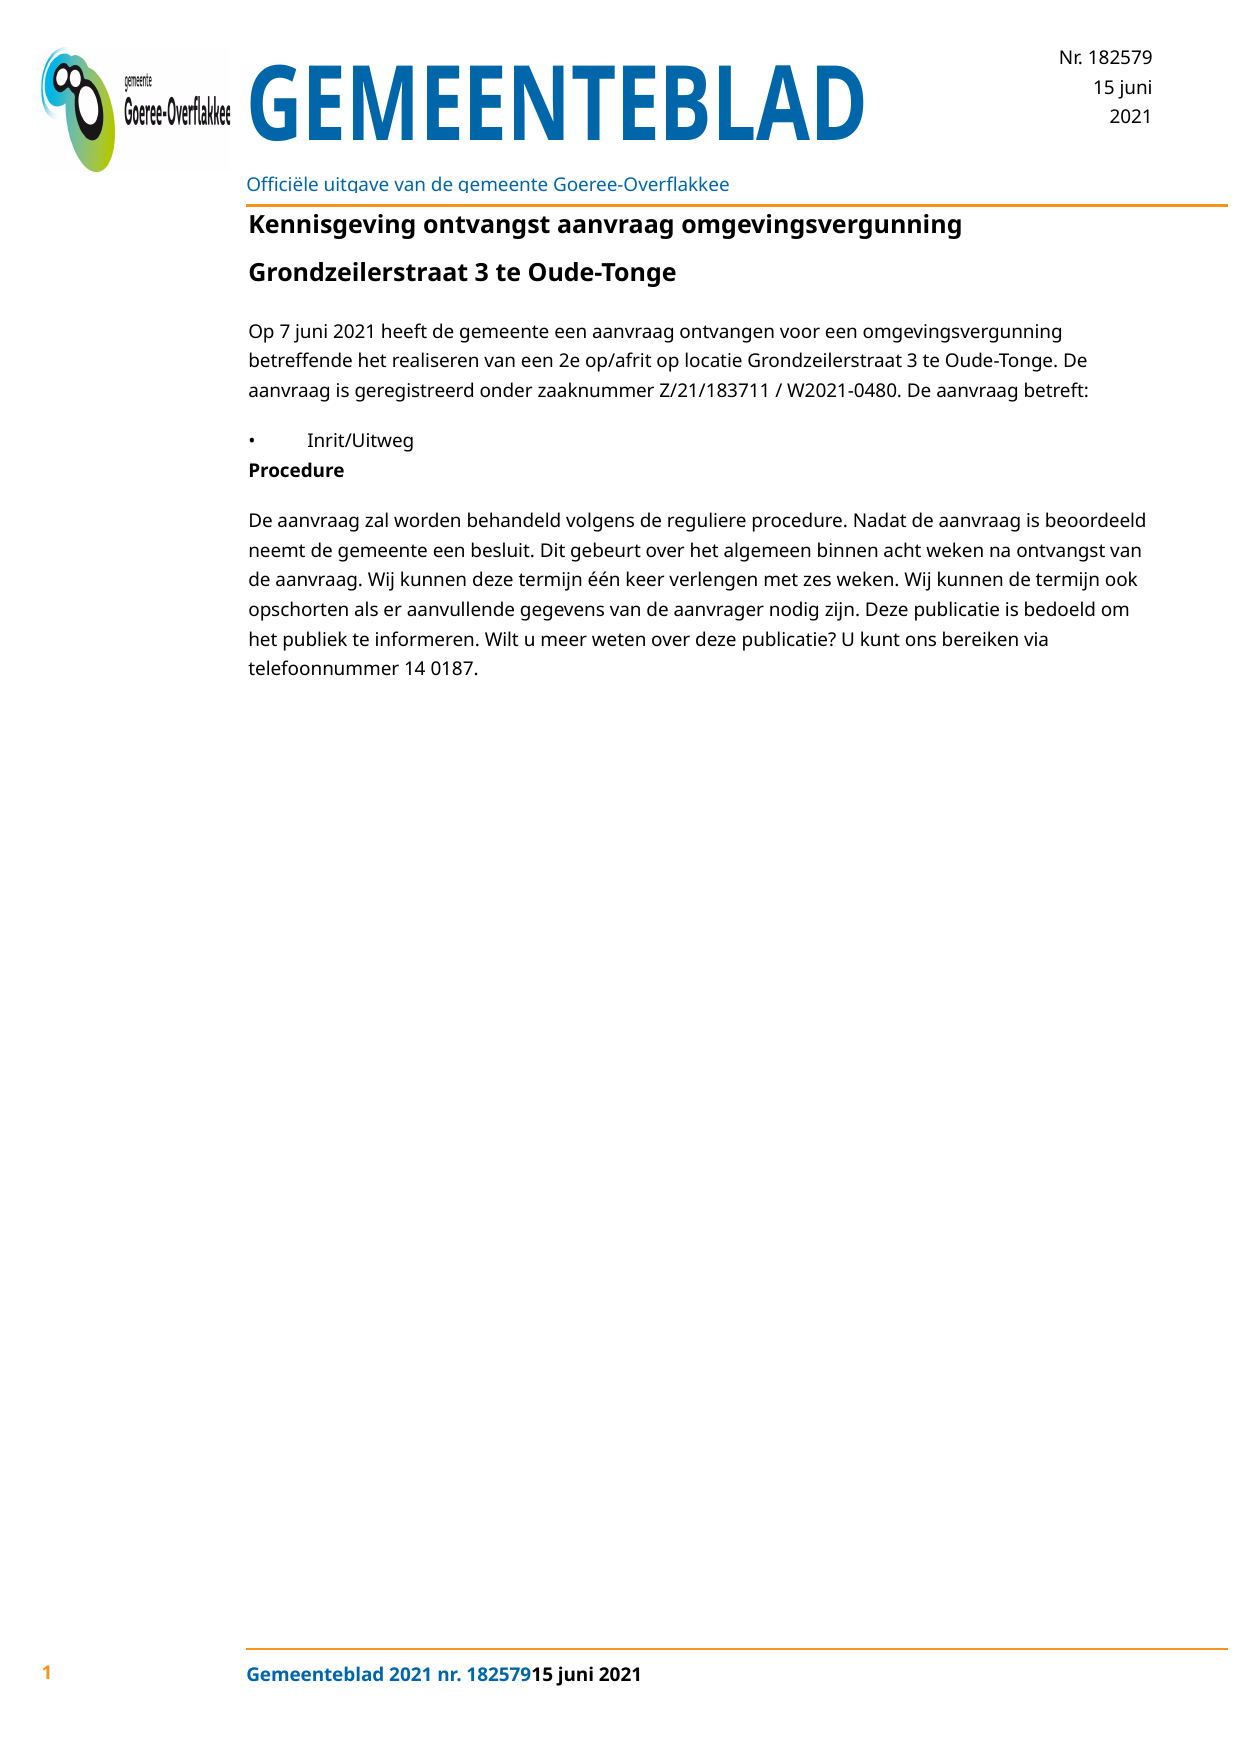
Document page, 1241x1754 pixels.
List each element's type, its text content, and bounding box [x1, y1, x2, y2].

text De aanvraag zal worden behandeld volgens de reguliere procedure. Nadat de aanvraag is beoordeeld neemt de gemeente een besluit. Dit gebeurt over het algemeen binnen acht weken na ontvangst van de aanvraag. Wij kunnen deze termijn één keer verlengen met zes weken. Wij kunnen de termijn ook opschorten als er aanvullende gegevens van de aanvrager nodig zijn. Deze publicatie is bedoeld om het publiek te informeren. Wilt u meer weten over deze publicatie? U kunt ons bereiken via telefoonnummer 14 0187. [248, 507, 1152, 681]
list Inrit/Uitweg [248, 427, 1152, 453]
text Procedure [248, 457, 1152, 483]
text Op 7 juni 2021 heeft de gemeente een aanvraag ontvangen voor een omgevingsvergunning betreffende het realiseren van een 2e op/afrit op locatie Grondzeilerstraat 3 te Oude-Tonge. De aanvraag is geregistreerd onder zaaknummer Z/21/183711 / W2021-0480. De aanvraag betreft: [248, 318, 1152, 403]
text Kennisgeving ontvangst aanvraag omgevingsvergunning Grondzeilerstraat 3 te Oude-Tonge [248, 207, 1152, 288]
picture [41, 47, 231, 172]
